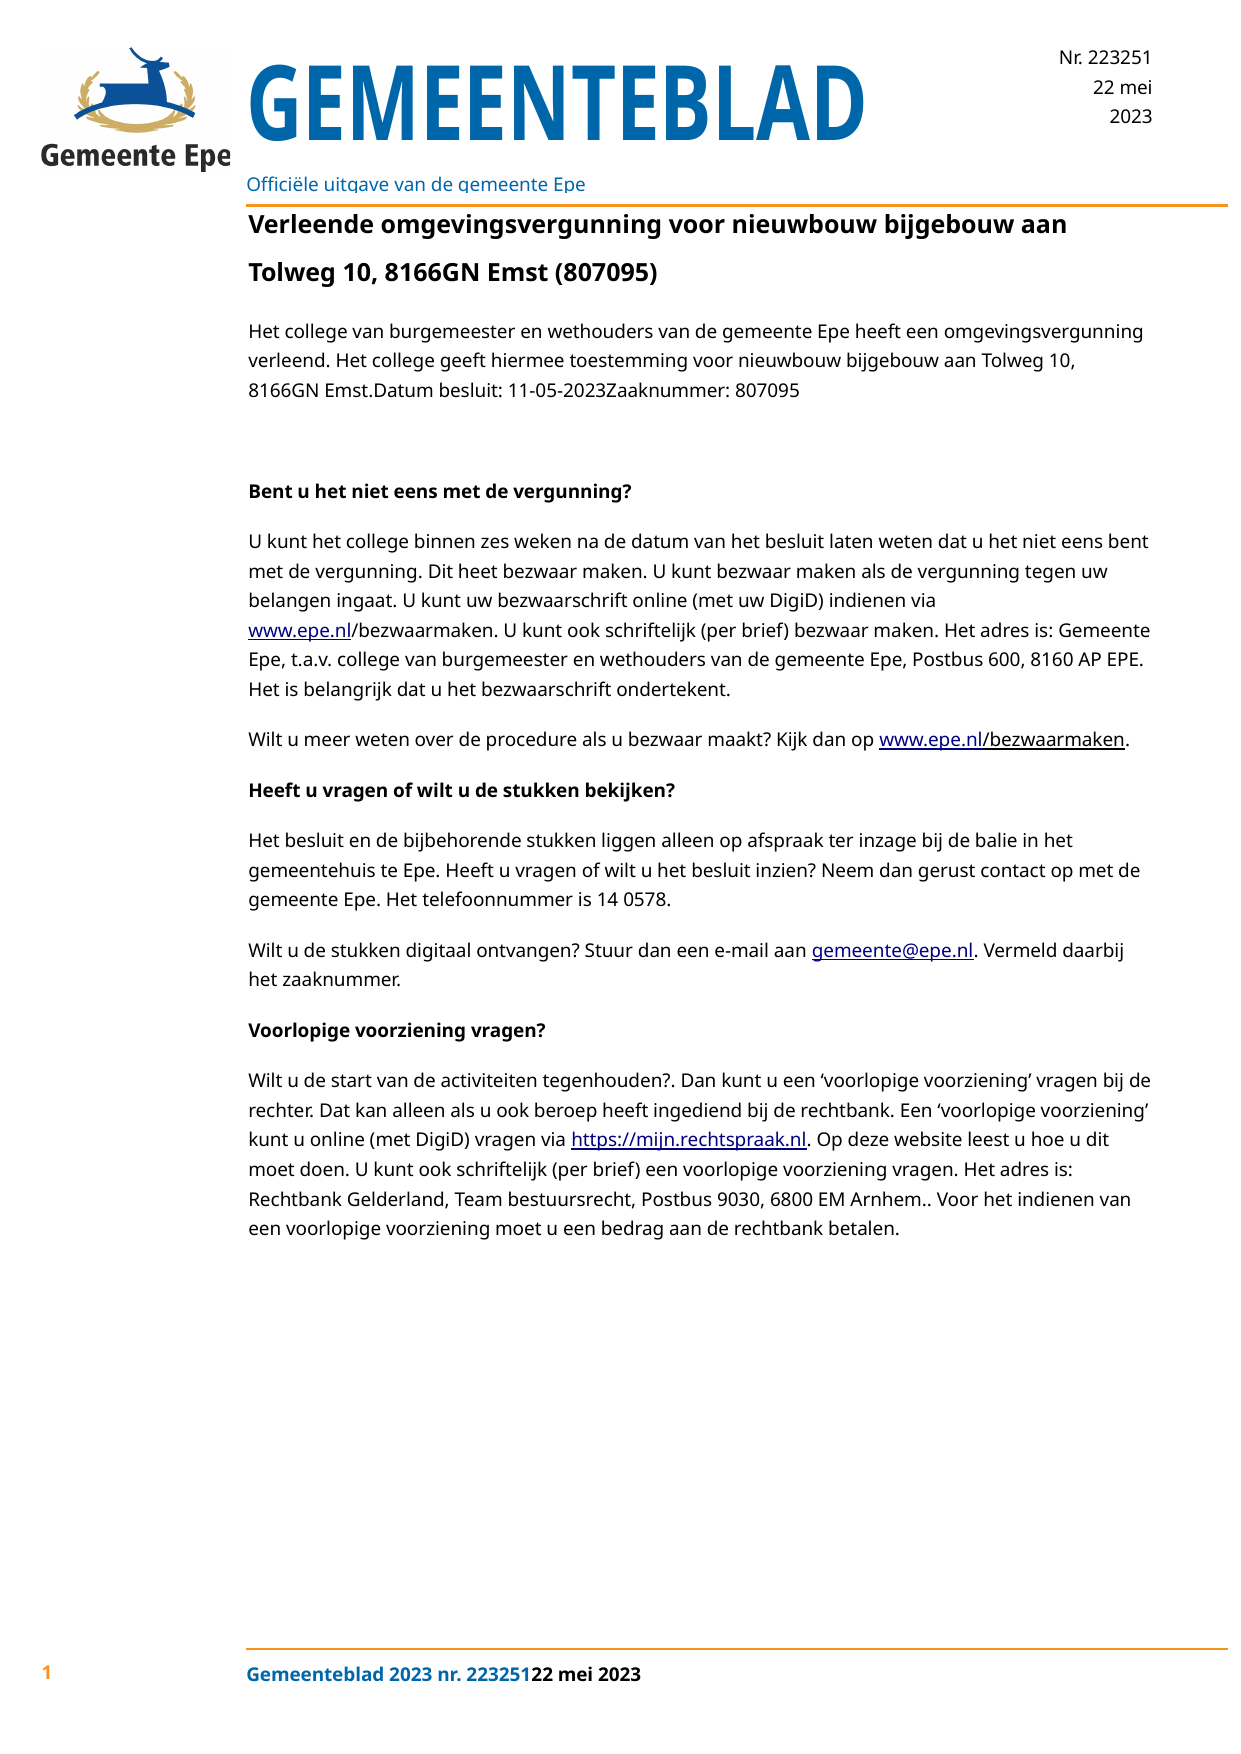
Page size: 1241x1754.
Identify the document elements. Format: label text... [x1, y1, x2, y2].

text Voorlopige voorziening vragen? [248, 1017, 1152, 1043]
text Het college van burgemeester en wethouders van de gemeente Epe heeft een omgevingsvergunning verleend. Het college geeft hiermee toestemming voor nieuwbouw bijgebouw aan Tolweg 10, 8166GN Emst.Datum besluit: 11-05-2023Zaaknummer: 807095 [248, 318, 1152, 403]
text Bent u het niet eens met de vergunning? [248, 478, 1152, 504]
text U kunt het college binnen zes weken na de datum van het besluit laten weten dat u het niet eens bent met de vergunning. Dit heet bezwaar maken. U kunt bezwaar maken als de vergunning tegen uw belangen ingaat. U kunt uw bezwaarschrift online (met uw DigiD) indienen via www.epe.nl/bezwaarmaken. U kunt ook schriftelijk (per brief) bezwaar maken. Het adres is: Gemeente Epe, t.a.v. college van burgemeester en wethouders van de gemeente Epe, Postbus 600, 8160 AP EPE. Het is belangrijk dat u het bezwaarschrift ondertekent. [248, 528, 1152, 702]
text Het besluit en de bijbehorende stukken liggen alleen op afspraak ter inzage bij de balie in het gemeentehuis te Epe. Heeft u vragen of wilt u het besluit inzien? Neem dan gerust contact op met de gemeente Epe. Het telefoonnummer is 14 0578. [248, 827, 1152, 912]
text Heeft u vragen of wilt u de stukken bekijken? [248, 777, 1152, 803]
picture [41, 47, 231, 172]
text Verleende omgevingsvergunning voor nieuwbouw bijgebouw aan Tolweg 10, 8166GN Emst (807095) [248, 207, 1152, 288]
text Wilt u de stukken digitaal ontvangen? Stuur dan een e-mail aan gemeente@epe.nl. Vermeld daarbij het zaaknummer. [248, 937, 1152, 992]
text Wilt u de start van de activiteiten tegenhouden?. Dan kunt u een ‘voorlopige voorziening’ vragen bij de rechter. Dat kan alleen als u ook beroep heeft ingediend bij de rechtbank. Een ‘voorlopige voorziening’ kunt u online (met DigiD) vragen via https://mijn.rechtspraak.nl. Op deze website leest u hoe u dit moet doen. U kunt ook schriftelijk (per brief) een voorlopige voorziening vragen. Het adres is: Rechtbank Gelderland, Team bestuursrecht, Postbus 9030, 6800 EM Arnhem.. Voor het indienen van een voorlopige voorziening moet u een bedrag aan de rechtbank betalen. [248, 1067, 1152, 1241]
text Wilt u meer weten over de procedure als u bezwaar maakt? Kijk dan op www.epe.nl/bezwaarmaken. [248, 727, 1152, 752]
